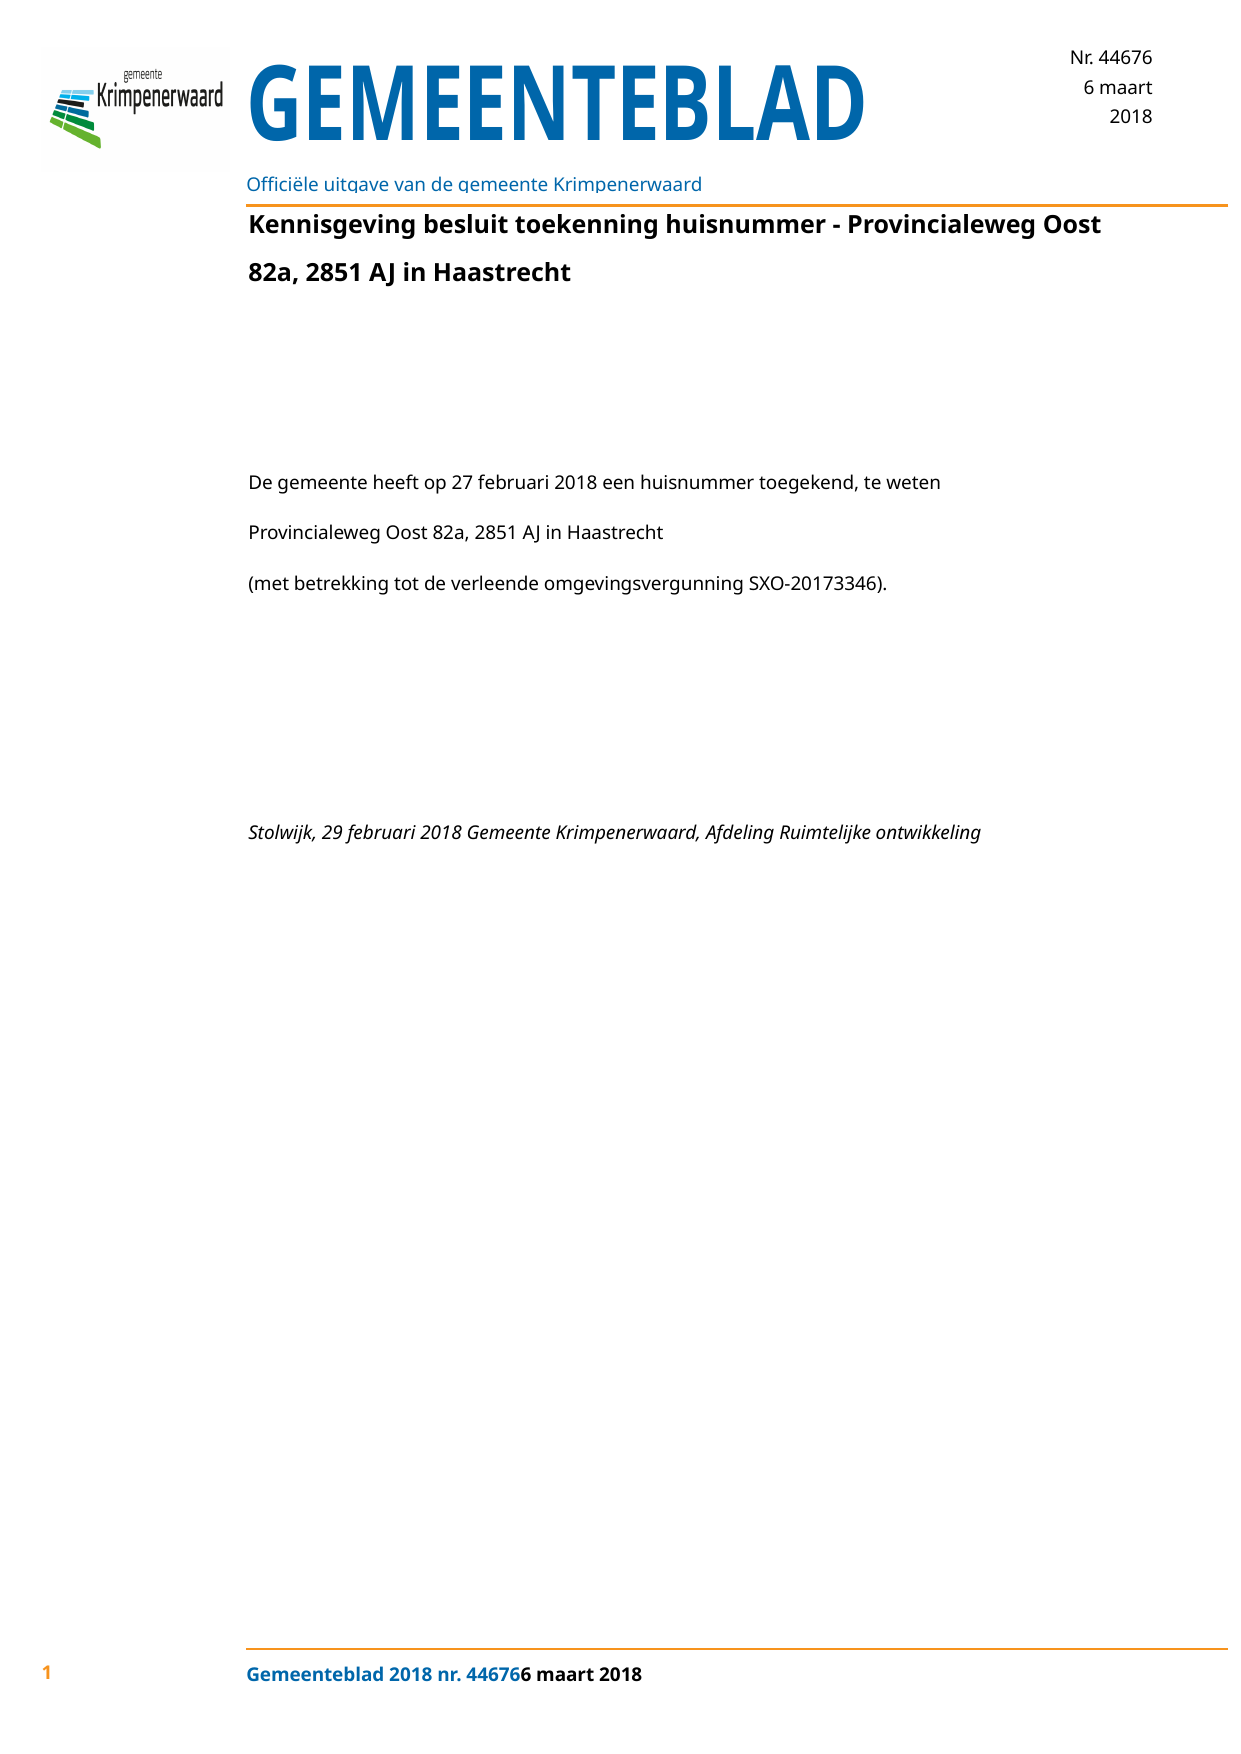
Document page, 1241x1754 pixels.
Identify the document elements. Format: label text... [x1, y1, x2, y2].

text Provincialeweg Oost 82a, 2851 AJ in Haastrecht [248, 519, 1152, 545]
picture [41, 47, 231, 172]
text De gemeente heeft op 27 februari 2018 een huisnummer toegekend, te weten [248, 469, 1152, 495]
text Kennisgeving besluit toekenning huisnummer - Provincialeweg Oost 82a, 2851 AJ in Haastrecht [248, 207, 1152, 288]
text Stolwijk, 29 februari 2018 Gemeente Krimpenerwaard, Afdeling Ruimtelijke ontwikkeling [248, 819, 1152, 845]
text (met betrekking tot de verleende omgevingsvergunning SXO-20173346). [248, 570, 1152, 596]
